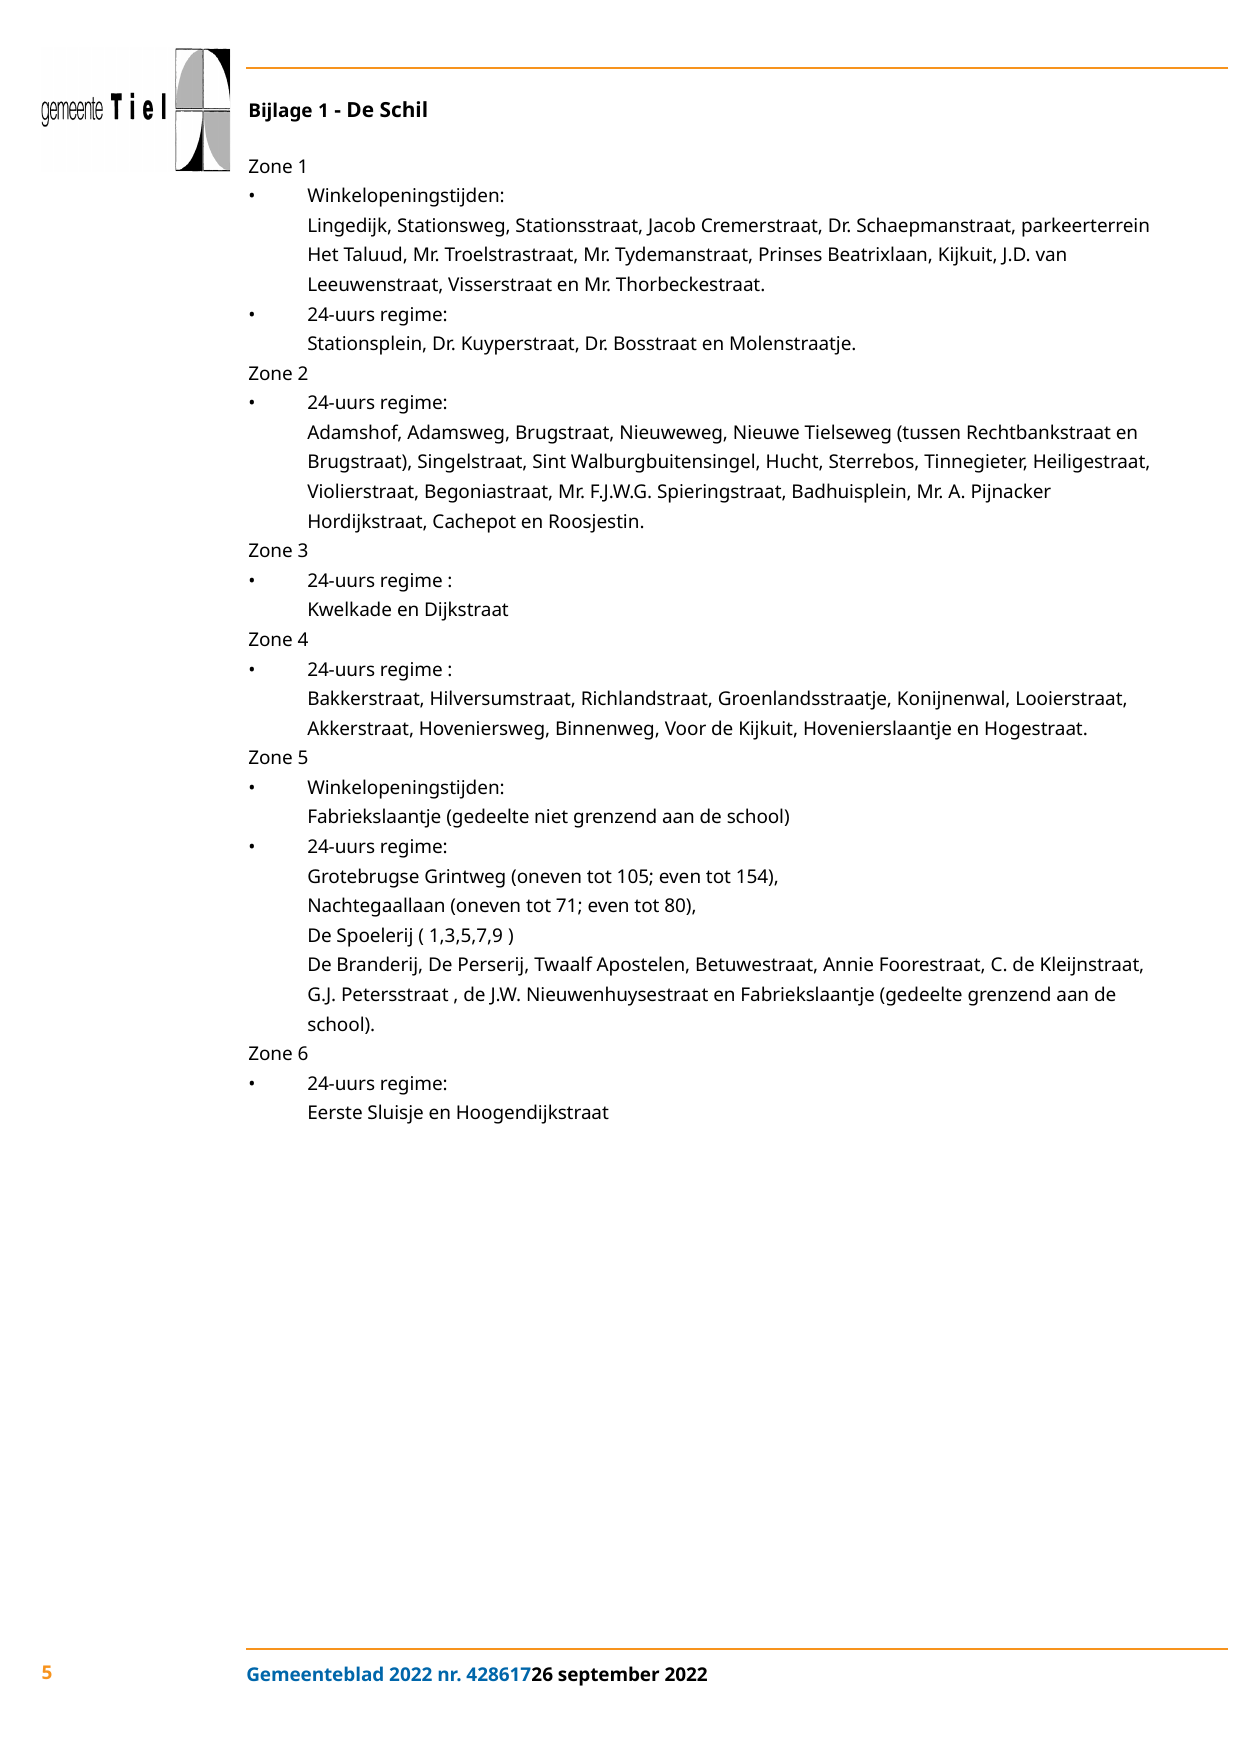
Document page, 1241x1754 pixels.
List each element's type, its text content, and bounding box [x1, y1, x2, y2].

list 24-uurs regime: [248, 1070, 1152, 1096]
list Winkelopeningstijden: [248, 774, 1152, 800]
list 24-uurs regime : [248, 656, 1152, 682]
list Grotebrugse Grintweg (oneven tot 105; even tot 154), [248, 863, 1152, 889]
text Zone 1 [248, 153, 1152, 179]
list Kwelkade en Dijkstraat [248, 597, 1152, 622]
list Nachtegaallaan (oneven tot 71; even tot 80), [248, 892, 1152, 918]
list Bakkerstraat, Hilversumstraat, Richlandstraat, Groenlandsstraatje, Konijnenwal, Looierstraat, Akkerstraat, Hoveniersweg, Binnenweg, Voor de Kijkuit, Hovenierslaantje en Hogestraat. [248, 685, 1152, 741]
list Stationsplein, Dr. Kuyperstraat, Dr. Bosstraat en Molenstraatje. [248, 330, 1152, 356]
list Lingedijk, Stationsweg, Stationsstraat, Jacob Cremerstraat, Dr. Schaepmanstraat, parkeerterrein Het Taluud, Mr. Troelstrastraat, Mr. Tydemanstraat, Prinses Beatrixlaan, Kijkuit, J.D. van Leeuwenstraat, Visserstraat en Mr. Thorbeckestraat. [248, 212, 1152, 297]
list Winkelopeningstijden: [248, 182, 1152, 208]
list Eerste Sluisje en Hoogendijkstraat [248, 1099, 1152, 1125]
list Adamshof, Adamsweg, Brugstraat, Nieuweweg, Nieuwe Tielseweg (tussen Rechtbankstraat en Brugstraat), Singelstraat, Sint Walburgbuitensingel, Hucht, Sterrebos, Tinnegieter, Heiligestraat, Violierstraat, Begoniastraat, Mr. F.J.W.G. Spieringstraat, Badhuisplein, Mr. A. Pijnacker Hordijkstraat, Cachepot en Roosjestin. [248, 419, 1152, 534]
list De Branderij, De Perserij, Twaalf Apostelen, Betuwestraat, Annie Foorestraat, C. de Kleijnstraat, G.J. Petersstraat , de J.W. Nieuwenhuysestraat en Fabriekslaantje (gedeelte grenzend aan de school). [248, 952, 1152, 1037]
text Zone 4 [248, 626, 1152, 652]
text Bijlage 1 - De Schil [248, 95, 1152, 123]
list 24-uurs regime : [248, 567, 1152, 593]
text Zone 3 [248, 537, 1152, 563]
picture [41, 47, 231, 172]
list 24-uurs regime: [248, 833, 1152, 859]
list Fabriekslaantje (gedeelte niet grenzend aan de school) [248, 804, 1152, 829]
list De Spoelerij ( 1,3,5,7,9 ) [248, 922, 1152, 948]
text Zone 5 [248, 744, 1152, 770]
text Zone 2 [248, 360, 1152, 386]
list 24-uurs regime: [248, 389, 1152, 415]
list 24-uurs regime: [248, 301, 1152, 327]
text Zone 6 [248, 1040, 1152, 1066]
